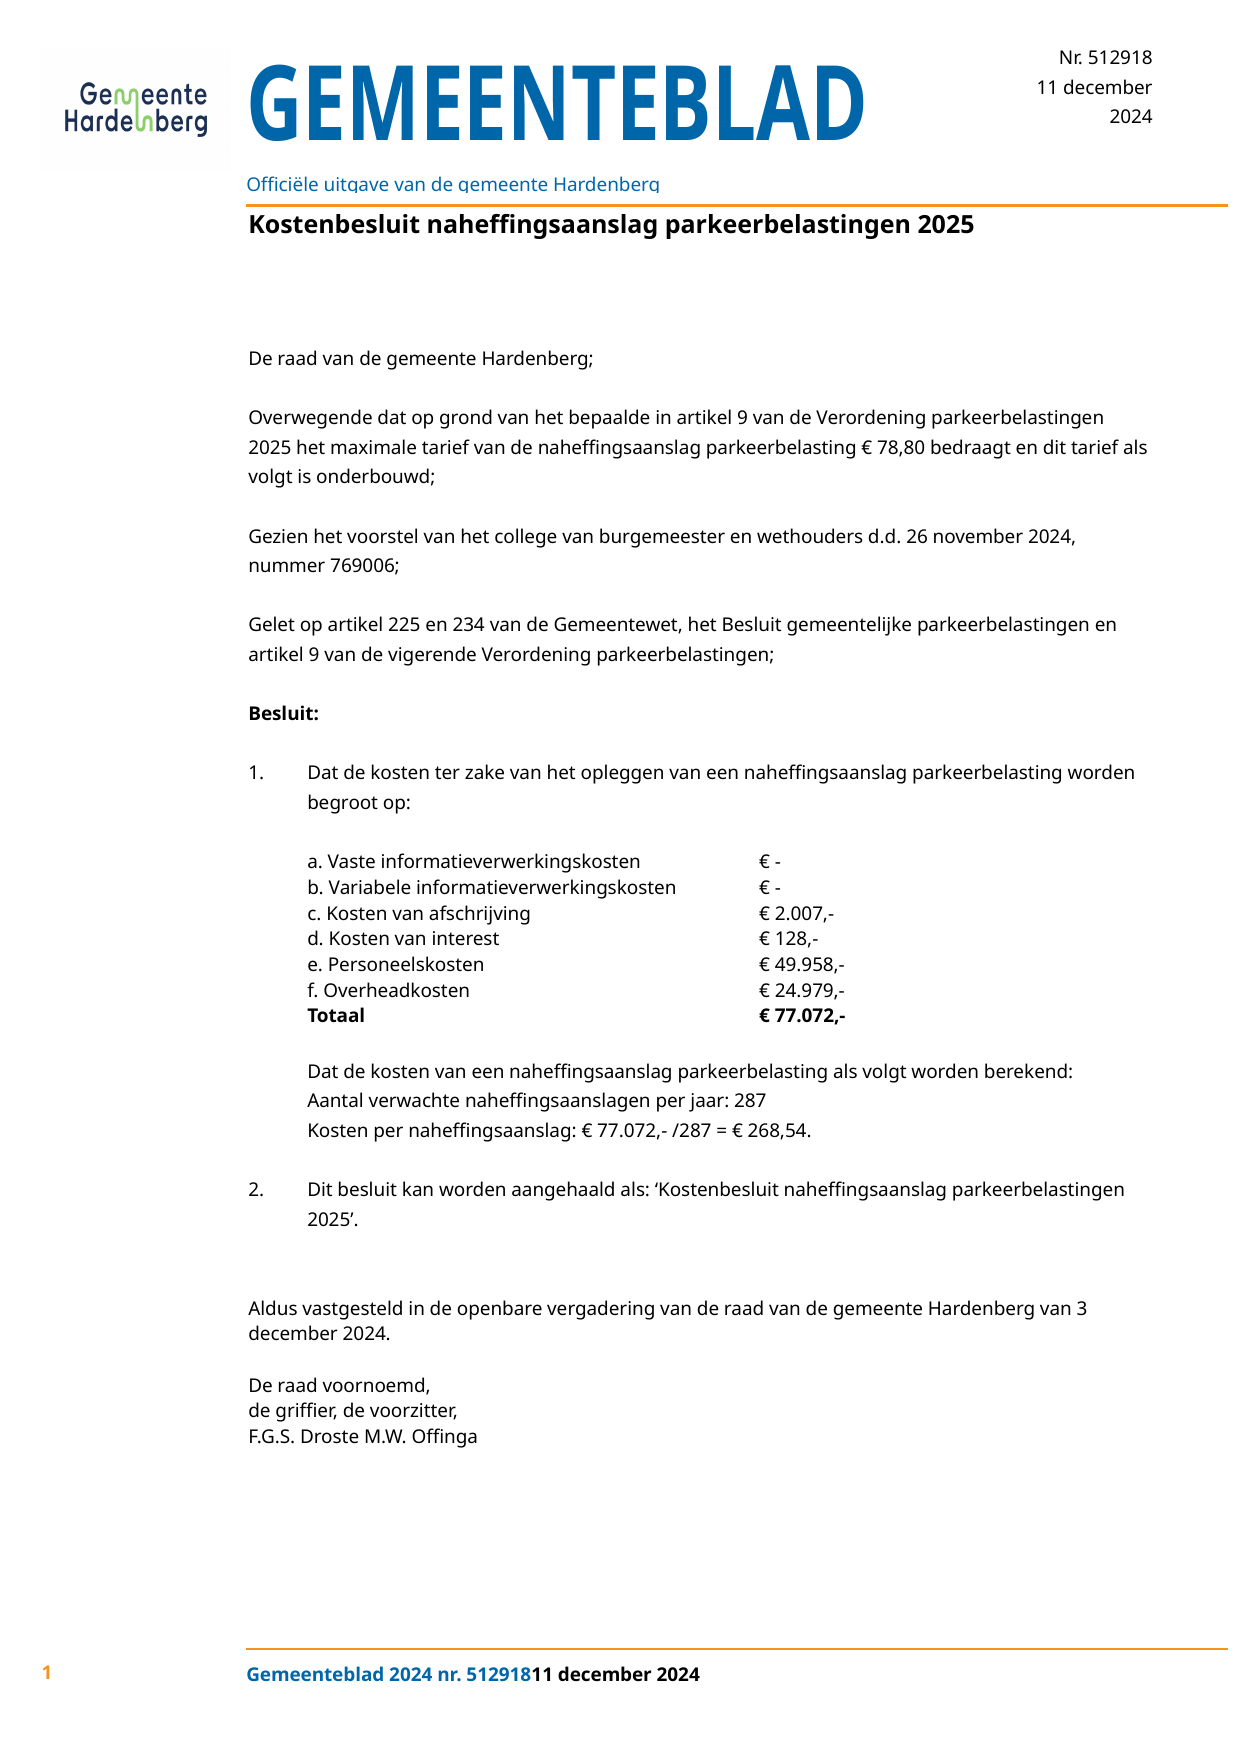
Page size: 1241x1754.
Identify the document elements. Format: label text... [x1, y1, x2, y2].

text F.G.S. Droste M.W. Offinga [248, 1423, 1152, 1449]
table_cell € 49.958,- [759, 951, 1211, 977]
table_cell b. Variabele informatieverwerkingskosten [307, 874, 759, 900]
table_cell € - [759, 874, 1211, 900]
list Aantal verwachte naheffingsaanslagen per jaar: 287 [248, 1088, 1152, 1113]
text Overwegende dat op grond van het bepaalde in artikel 9 van de Verordening parkeerbelastingen 2025 het maximale tarief van de naheffingsaanslag parkeerbelasting € 78,80 bedraagt en dit tarief als volgt is onderbouwd; [248, 404, 1152, 489]
list Dat de kosten ter zake van het opleggen van een naheffingsaanslag parkeerbelasting worden begroot op: [248, 759, 1152, 815]
table_cell € 24.979,- [759, 977, 1211, 1003]
table_cell d. Kosten van interest [307, 926, 759, 951]
text De raad voornoemd, [248, 1372, 1152, 1398]
text Besluit: [248, 700, 1152, 726]
table_cell e. Personeelskosten [307, 951, 759, 977]
text Gezien het voorstel van het college van burgemeester en wethouders d.d. 26 november 2024, nummer 769006; [248, 523, 1152, 578]
list Kosten per naheffingsaanslag: € 77.072,- /287 = € 268,54. [248, 1117, 1152, 1143]
list Dit besluit kan worden aangehaald als: ‘Kostenbesluit naheffingsaanslag parkeerbelastingen 2025’. [248, 1176, 1152, 1232]
table_cell f. Overheadkosten [307, 977, 759, 1003]
text de griffier, de voorzitter, [248, 1398, 1152, 1423]
table_cell € 77.072,- [759, 1003, 1211, 1028]
text Kostenbesluit naheffingsaanslag parkeerbelastingen 2025 [248, 207, 1152, 241]
table_cell € 2.007,- [759, 900, 1211, 926]
list Dat de kosten van een naheffingsaanslag parkeerbelasting als volgt worden berekend: [248, 1058, 1152, 1084]
table_header € - [759, 848, 1211, 874]
text De raad van de gemeente Hardenberg; [248, 345, 1152, 371]
table_cell € 128,- [759, 926, 1211, 951]
table_cell Totaal [307, 1003, 759, 1028]
picture [41, 47, 231, 172]
table_header a. Vaste informatieverwerkingskosten [307, 848, 759, 874]
text Aldus vastgesteld in de openbare vergadering van de raad van de gemeente Hardenberg van 3 december 2024. [248, 1295, 1152, 1346]
table_cell c. Kosten van afschrijving [307, 900, 759, 926]
text Gelet op artikel 225 en 234 van de Gemeentewet, het Besluit gemeentelijke parkeerbelastingen en artikel 9 van de vigerende Verordening parkeerbelastingen; [248, 612, 1152, 667]
